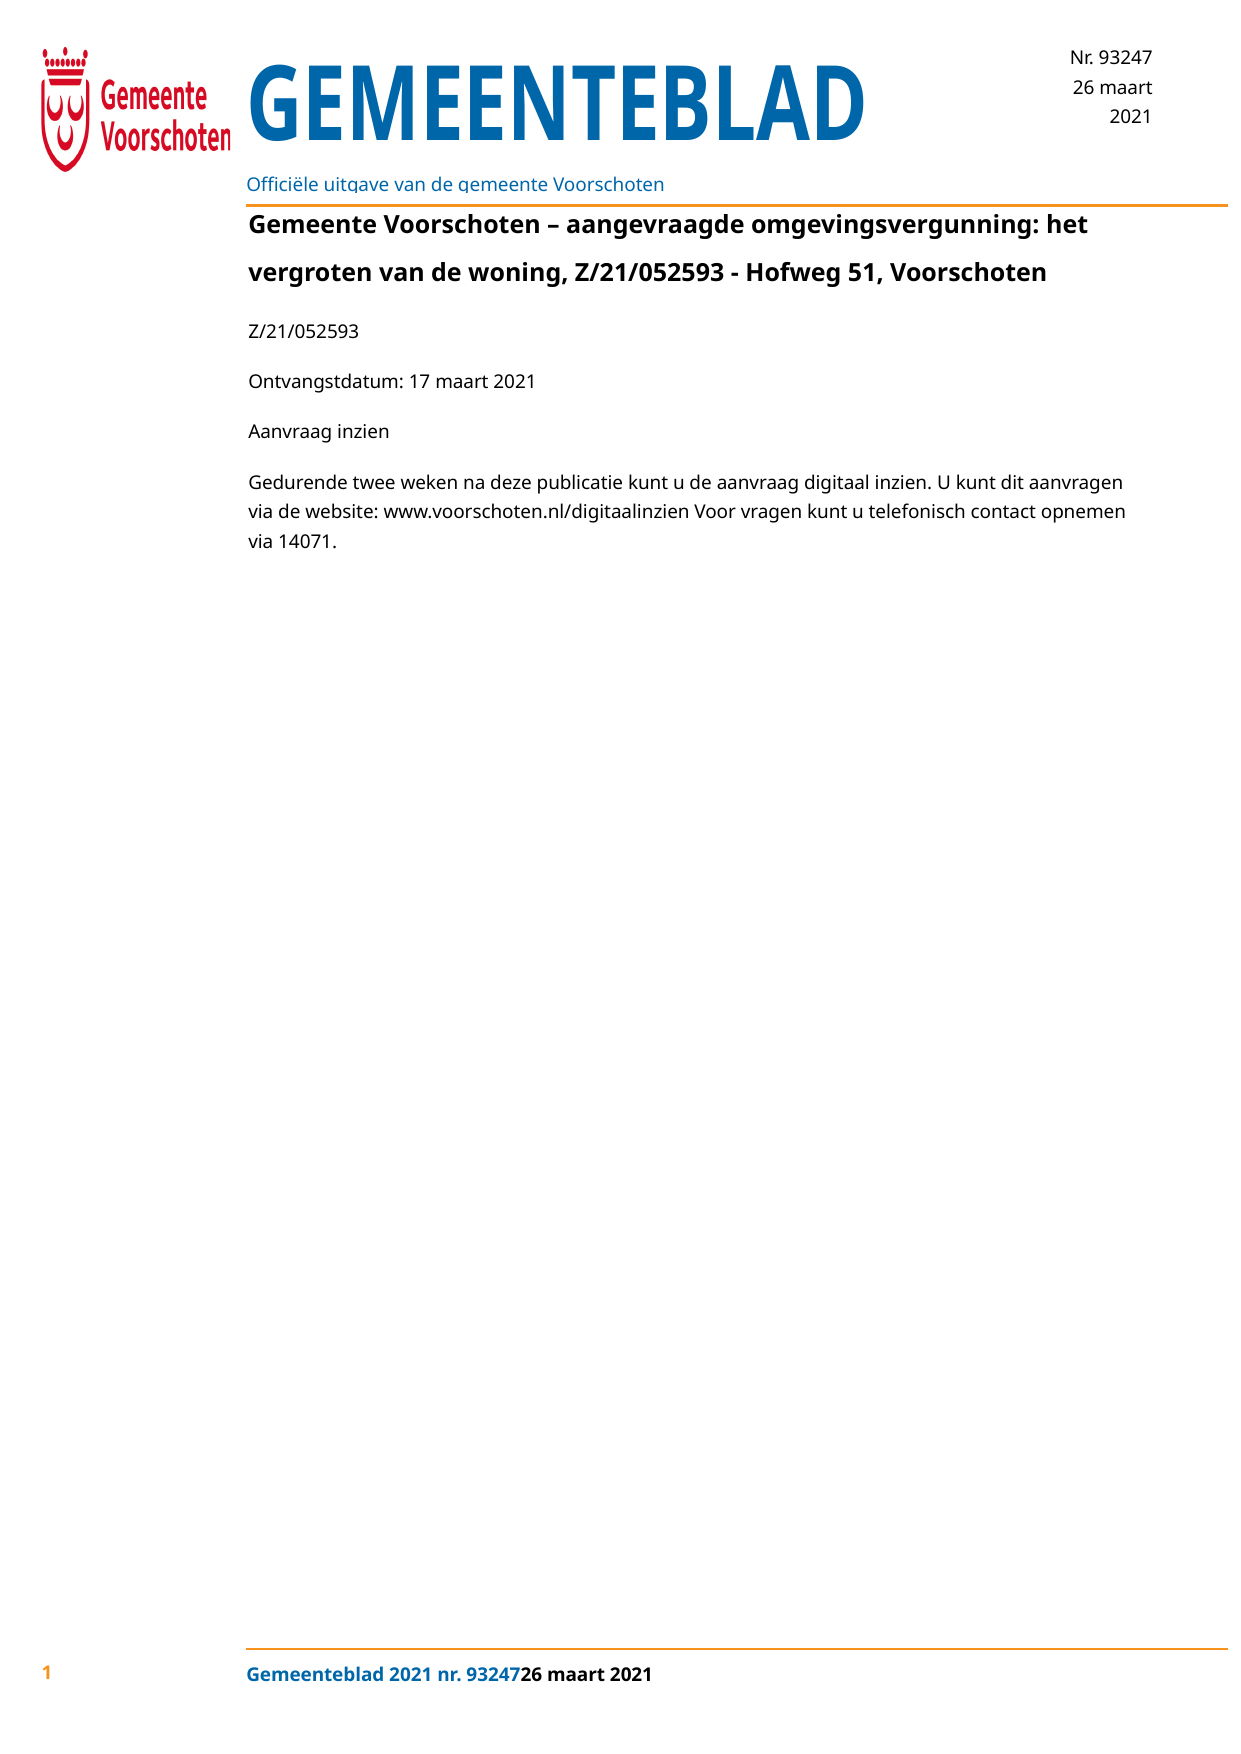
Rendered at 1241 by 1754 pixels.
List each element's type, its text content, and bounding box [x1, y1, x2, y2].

text Gemeente Voorschoten – aangevraagde omgevingsvergunning: het vergroten van de woning, Z/21/052593 - Hofweg 51, Voorschoten [248, 207, 1152, 288]
picture [41, 47, 231, 172]
text Z/21/052593 [248, 318, 1152, 344]
text Gedurende twee weken na deze publicatie kunt u de aanvraag digitaal inzien. U kunt dit aanvragen via de website: www.voorschoten.nl/digitaalinzien Voor vragen kunt u telefonisch contact opnemen via 14071. [248, 469, 1152, 554]
text Aanvraag inzien [248, 419, 1152, 444]
text Ontvangstdatum: 17 maart 2021 [248, 368, 1152, 394]
